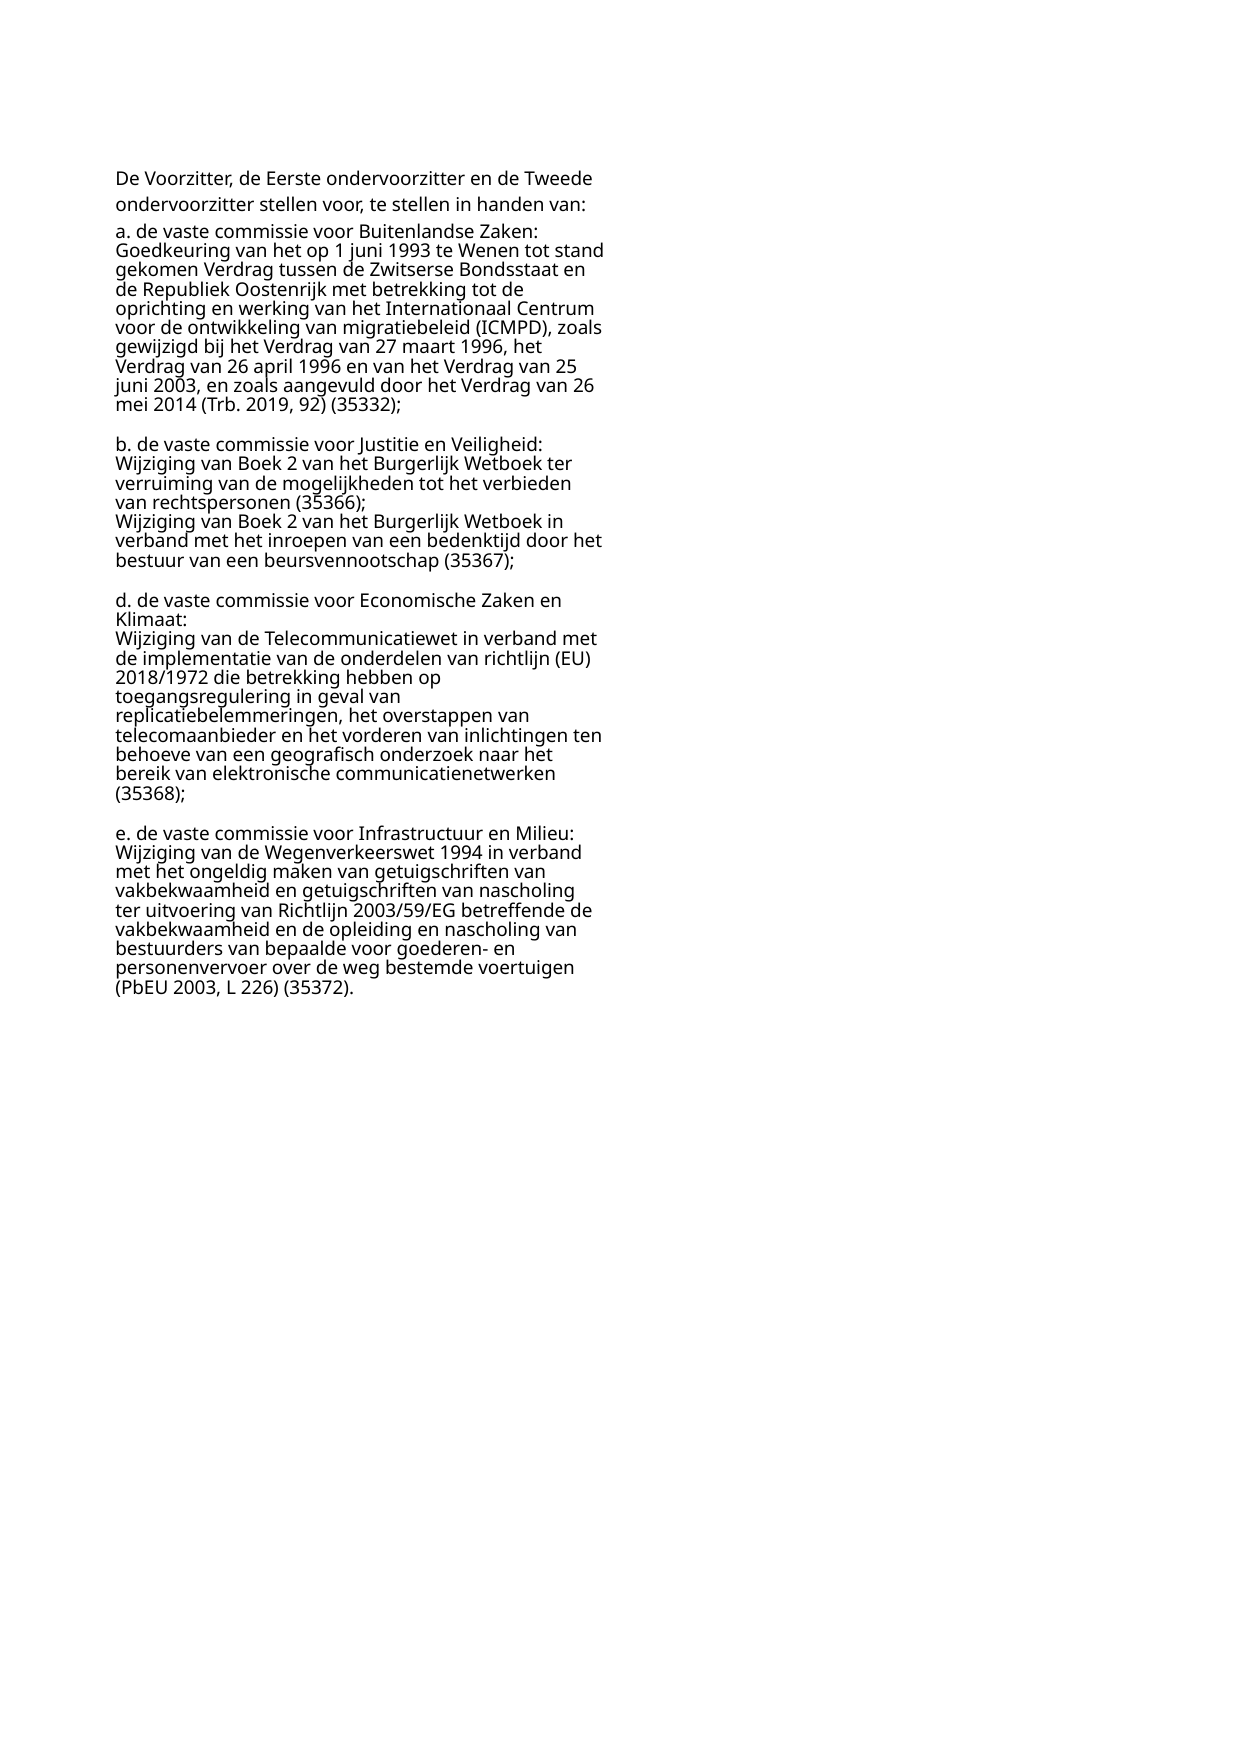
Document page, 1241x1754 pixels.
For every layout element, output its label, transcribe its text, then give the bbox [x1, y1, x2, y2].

text b. de vaste commissie voor Justitie en Veiligheid: [115, 436, 605, 455]
text De Voorzitter, de Eerste ondervoorzitter en de Tweede ondervoorzitter stellen voor, te stellen in handen van: [115, 165, 605, 217]
text a. de vaste commissie voor Buitenlandse Zaken: [115, 223, 605, 242]
text Wijziging van Boek 2 van het Burgerlijk Wetboek in verband met het inroepen van een bedenktijd door het bestuur van een beursvennootschap (35367); [115, 513, 605, 571]
text Wijziging van de Telecommunicatiewet in verband met de implementatie van de onderdelen van richtlijn (EU) 2018/1972 die betrekking hebben op toegangsregulering in geval van replicatiebelemmeringen, het overstappen van telecomaanbieder en het vorderen van inlichtingen ten behoeve van een geografisch onderzoek naar het bereik van elektronische communicatienetwerken (35368); [115, 630, 605, 804]
text e. de vaste commissie voor Infrastructuur en Milieu: [115, 824, 605, 844]
text d. de vaste commissie voor Economische Zaken en Klimaat: [115, 592, 605, 630]
text Wijziging van de Wegenverkeerswet 1994 in verband met het ongeldig maken van getuigschriften van vakbekwaamheid en getuigschriften van nascholing ter uitvoering van Richtlijn 2003/59/EG betreffende de vakbekwaamheid en de opleiding en nascholing van bestuurders van bepaalde voor goederen- en personenvervoer over de weg bestemde voertuigen (PbEU 2003, L 226) (35372). [115, 844, 605, 998]
text Goedkeuring van het op 1 juni 1993 te Wenen tot stand gekomen Verdrag tussen de Zwitserse Bondsstaat en de Republiek Oostenrijk met betrekking tot de oprichting en werking van het Internationaal Centrum voor de ontwikkeling van migratiebeleid (ICMPD), zoals gewijzigd bij het Verdrag van 27 maart 1996, het Verdrag van 26 april 1996 en van het Verdrag van 25 juni 2003, en zoals aangevuld door het Verdrag van 26 mei 2014 (Trb. 2019, 92) (35332); [115, 242, 605, 415]
text Wijziging van Boek 2 van het Burgerlijk Wetboek ter verruiming van de mogelijkheden tot het verbieden van rechtspersonen (35366); [115, 455, 605, 513]
